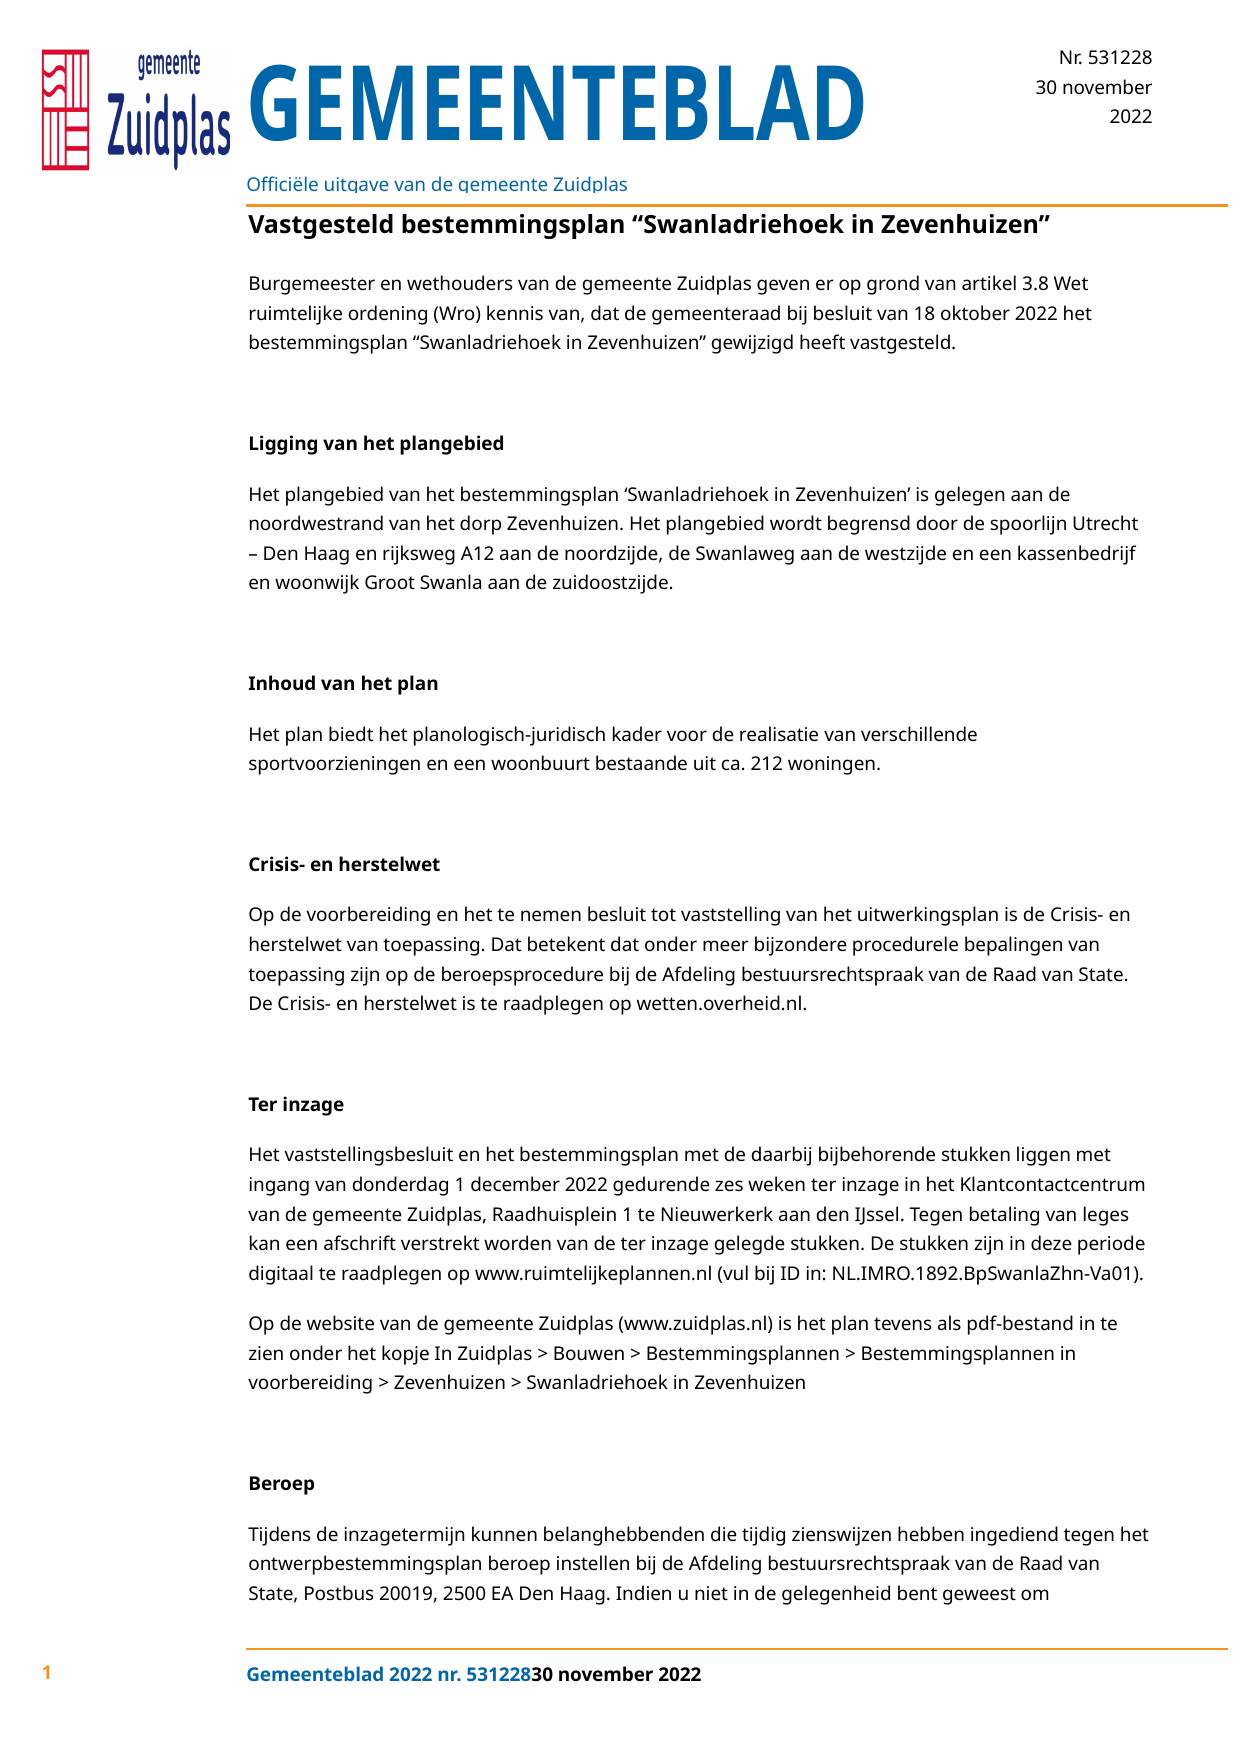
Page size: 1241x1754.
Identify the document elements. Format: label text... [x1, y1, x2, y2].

text Beroep [248, 1470, 1152, 1496]
text Burgemeester en wethouders van de gemeente Zuidplas geven er op grond van artikel 3.8 Wet ruimtelijke ordening (Wro) kennis van, dat de gemeenteraad bij besluit van 18 oktober 2022 het bestemmingsplan “Swanladriehoek in Zevenhuizen” gewijzigd heeft vastgesteld. [248, 270, 1152, 355]
text Crisis- en herstelwet [248, 851, 1152, 877]
text Ter inzage [248, 1091, 1152, 1117]
text Ligging van het plangebied [248, 430, 1152, 456]
text Tijdens de inzagetermijn kunnen belanghebbenden die tijdig zienswijzen hebben ingediend tegen het ontwerpbestemmingsplan beroep instellen bij de Afdeling bestuursrechtspraak van de Raad van State, Postbus 20019, 2500 EA Den Haag. Indien u niet in de gelegenheid bent geweest om [248, 1521, 1152, 1606]
text Het plangebied van het bestemmingsplan ‘Swanladriehoek in Zevenhuizen’ is gelegen aan de noordwestrand van het dorp Zevenhuizen. Het plangebied wordt begrensd door de spoorlijn Utrecht – Den Haag en rijksweg A12 aan de noordzijde, de Swanlaweg aan de westzijde en een kassenbedrijf en woonwijk Groot Swanla aan de zuidoostzijde. [248, 481, 1152, 595]
picture [41, 47, 231, 172]
text Op de voorbereiding en het te nemen besluit tot vaststelling van het uitwerkingsplan is de Crisis- en herstelwet van toepassing. Dat betekent dat onder meer bijzondere procedurele bepalingen van toepassing zijn op de beroepsprocedure bij de Afdeling bestuursrechtspraak van de Raad van State. De Crisis- en herstelwet is te raadplegen op wetten.overheid.nl. [248, 902, 1152, 1016]
text Het vaststellingsbesluit en het bestemmingsplan met de daarbij bijbehorende stukken liggen met ingang van donderdag 1 december 2022 gedurende zes weken ter inzage in het Klantcontactcentrum van de gemeente Zuidplas, Raadhuisplein 1 te Nieuwerkerk aan den IJssel. Tegen betaling van leges kan een afschrift verstrekt worden van de ter inzage gelegde stukken. De stukken zijn in deze periode digitaal te raadplegen op www.ruimtelijkeplannen.nl (vul bij ID in: NL.IMRO.1892.BpSwanlaZhn-Va01). [248, 1142, 1152, 1286]
text Vastgesteld bestemmingsplan “Swanladriehoek in Zevenhuizen” [248, 207, 1152, 241]
text Op de website van de gemeente Zuidplas (www.zuidplas.nl) is het plan tevens als pdf-bestand in te zien onder het kopje In Zuidplas > Bouwen > Bestemmingsplannen > Bestemmingsplannen in voorbereiding > Zevenhuizen > Swanladriehoek in Zevenhuizen [248, 1310, 1152, 1395]
text Inhoud van het plan [248, 670, 1152, 696]
text Het plan biedt het planologisch-juridisch kader voor de realisatie van verschillende sportvoorzieningen en een woonbuurt bestaande uit ca. 212 woningen. [248, 721, 1152, 776]
